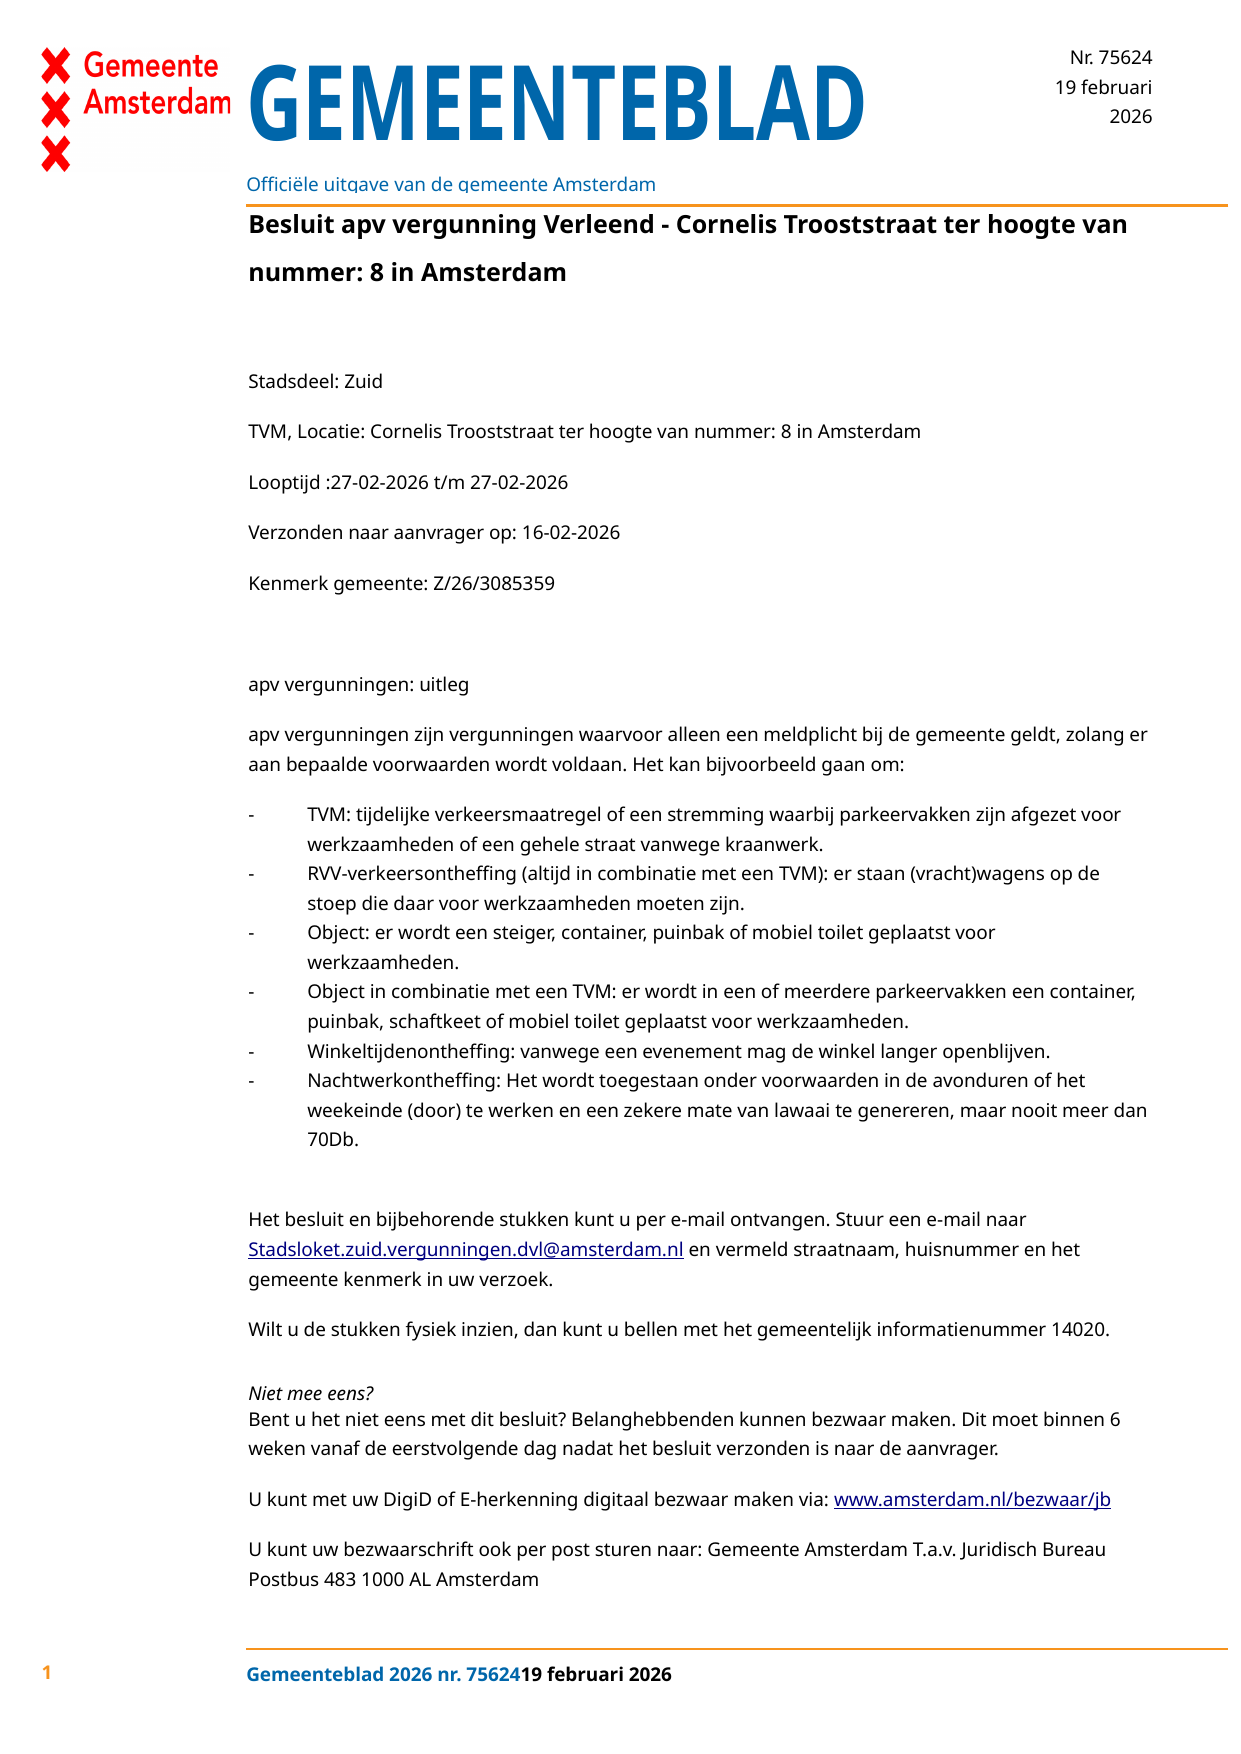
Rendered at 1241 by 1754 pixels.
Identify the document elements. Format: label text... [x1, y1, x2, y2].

text U kunt met uw DigiD of E-herkenning digitaal bezwaar maken via: www.amsterdam.nl/bezwaar/jb [248, 1486, 1152, 1512]
text Wilt u de stukken fysiek inzien, dan kunt u bellen met het gemeentelijk informatienummer 14020. [248, 1316, 1152, 1342]
list Nachtwerkontheffing: Het wordt toegestaan onder voorwaarden in de avonduren of het weekeinde (door) te werken en een zekere mate van lawaai te genereren, maar nooit meer dan 70Db. [248, 1067, 1152, 1152]
text Het besluit en bijbehorende stukken kunt u per e-mail ontvangen. Stuur een e-mail naar Stadsloket.zuid.vergunningen.dvl@amsterdam.nl en vermeld straatnaam, huisnummer en het gemeente kenmerk in uw verzoek. [248, 1207, 1152, 1292]
text apv vergunningen: uitleg [248, 671, 1152, 697]
picture [41, 47, 231, 172]
text Besluit apv vergunning Verleend - Cornelis Trooststraat ter hoogte van nummer: 8 in Amsterdam [248, 207, 1152, 288]
list RVV-verkeersontheffing (altijd in combinatie met een TVM): er staan (vracht)wagens op de stoep die daar voor werkzaamheden moeten zijn. [248, 860, 1152, 916]
text apv vergunningen zijn vergunningen waarvoor alleen een meldplicht bij de gemeente geldt, zolang er aan bepaalde voorwaarden wordt voldaan. Het kan bijvoorbeeld gaan om: [248, 721, 1152, 777]
list Winkeltijdenontheffing: vanwege een evenement mag de winkel langer openblijven. [248, 1038, 1152, 1064]
list Object: er wordt een steiger, container, puinbak of mobiel toilet geplaatst voor werkzaamheden. [248, 919, 1152, 975]
list Object in combinatie met een TVM: er wordt in een of meerdere parkeervakken een container, puinbak, schaftkeet of mobiel toilet geplaatst voor werkzaamheden. [248, 979, 1152, 1034]
text TVM, Locatie: Cornelis Trooststraat ter hoogte van nummer: 8 in Amsterdam [248, 419, 1152, 444]
text U kunt uw bezwaarschrift ook per post sturen naar: Gemeente Amsterdam T.a.v. Juridisch Bureau Postbus 483 1000 AL Amsterdam [248, 1536, 1152, 1592]
text Verzonden naar aanvrager op: 16-02-2026 [248, 519, 1152, 545]
text Bent u het niet eens met dit besluit? Belanghebbenden kunnen bezwaar maken. Dit moet binnen 6 weken vanaf de eerstvolgende dag nadat het besluit verzonden is naar de aanvrager. [248, 1406, 1152, 1461]
text Stadsdeel: Zuid [248, 368, 1152, 394]
list TVM: tijdelijke verkeersmaatregel of een stremming waarbij parkeervakken zijn afgezet voor werkzaamheden of een gehele straat vanwege kraanwerk. [248, 801, 1152, 857]
text Looptijd :27-02-2026 t/m 27-02-2026 [248, 469, 1152, 495]
text Kenmerk gemeente: Z/26/3085359 [248, 570, 1152, 596]
text Niet mee eens? [248, 1380, 1152, 1406]
